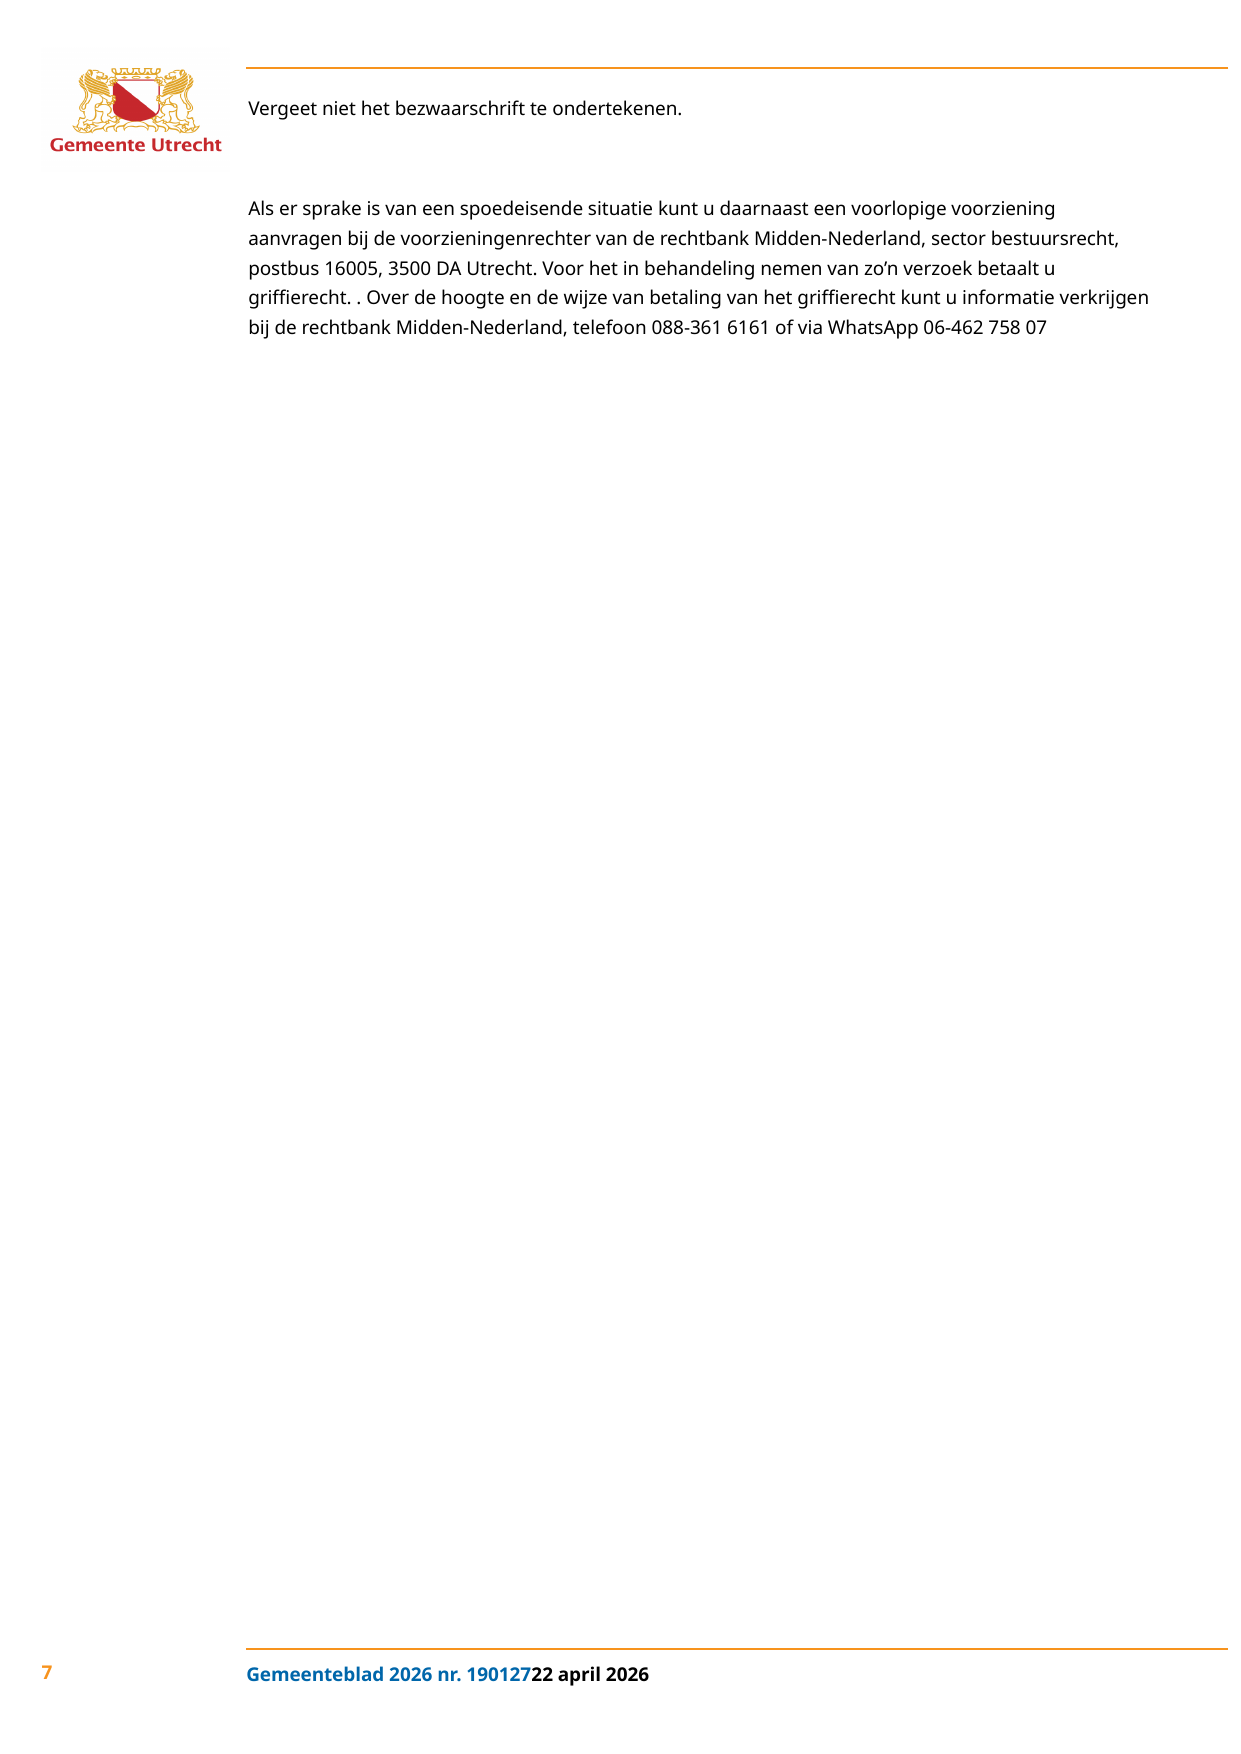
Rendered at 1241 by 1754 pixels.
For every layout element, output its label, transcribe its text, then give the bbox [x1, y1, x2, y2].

picture [41, 47, 231, 172]
text Vergeet niet het bezwaarschrift te ondertekenen. [248, 95, 1152, 121]
text Als er sprake is van een spoedeisende situatie kunt u daarnaast een voorlopige voorziening aanvragen bij de voorzieningenrechter van de rechtbank Midden-Nederland, sector bestuursrecht, postbus 16005, 3500 DA Utrecht. Voor het in behandeling nemen van zo’n verzoek betaalt u griffierecht. . Over de hoogte en de wijze van betaling van het griffierecht kunt u informatie verkrijgen bij de rechtbank Midden-Nederland, telefoon 088-361 6161 of via WhatsApp 06-462 758 07 [248, 196, 1152, 340]
